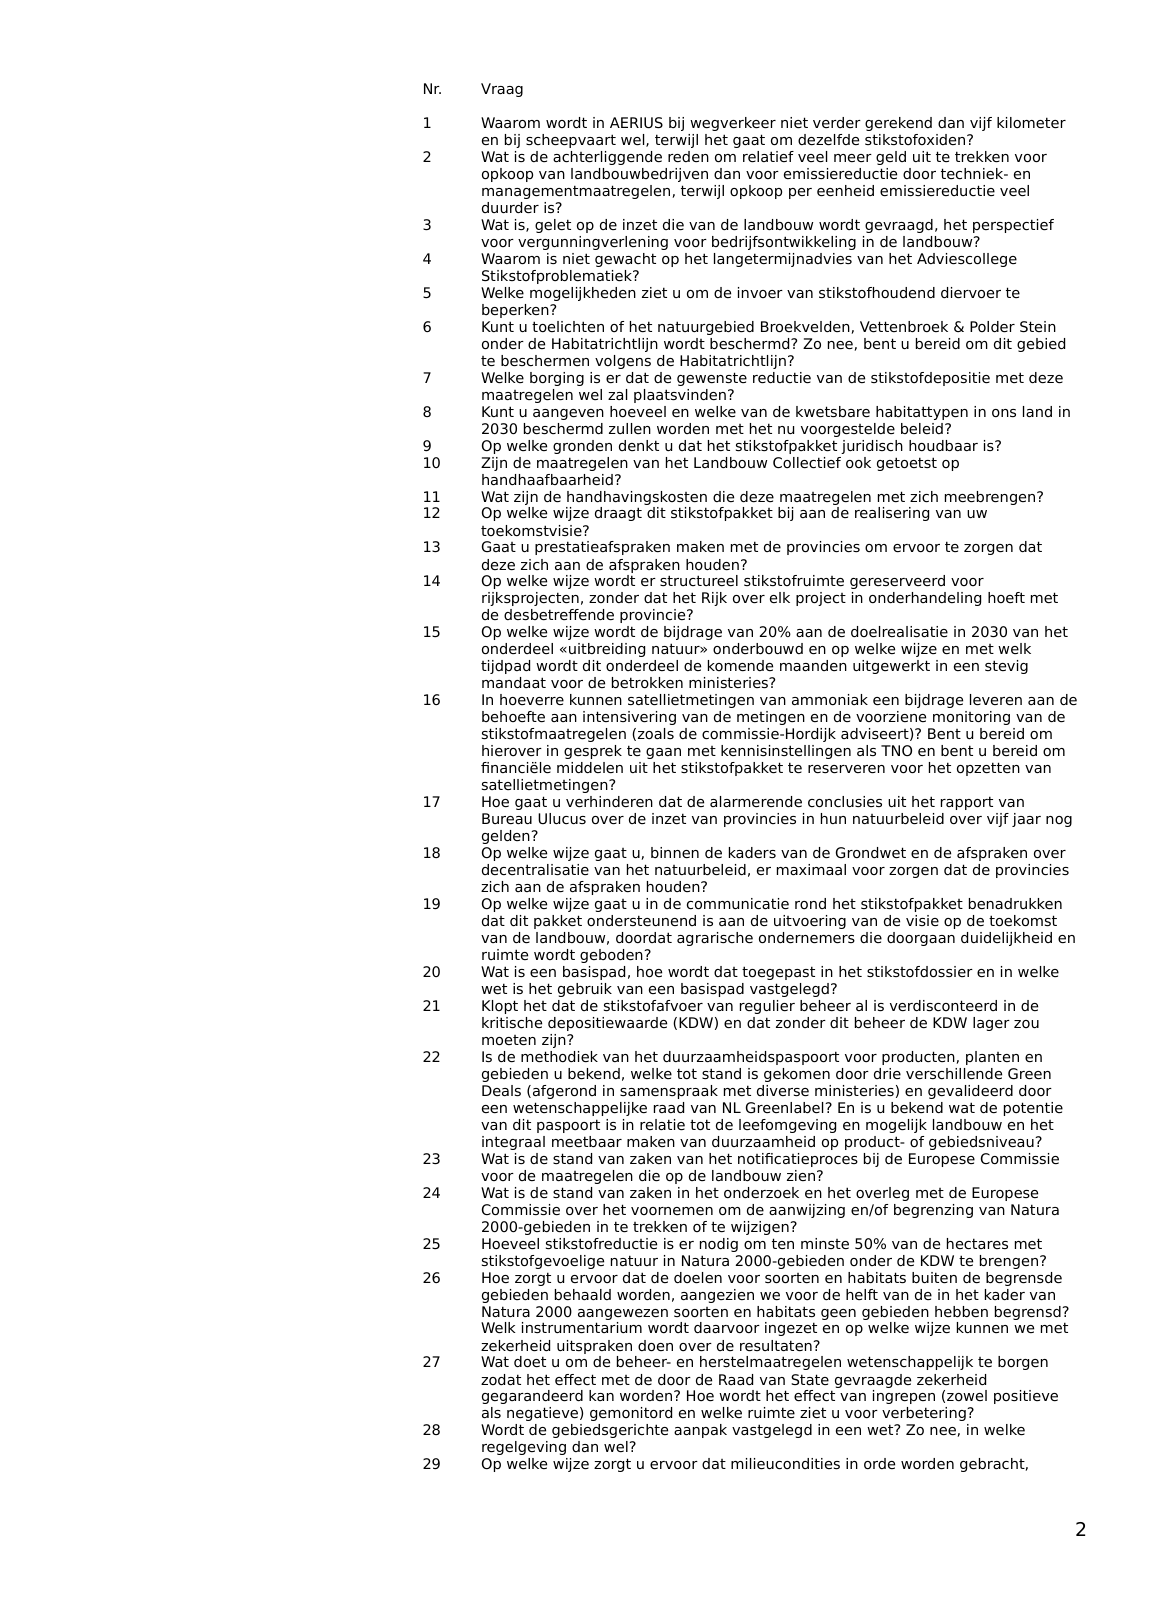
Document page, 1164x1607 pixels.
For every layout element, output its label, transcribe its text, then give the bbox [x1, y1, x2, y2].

table_header Nr. [422, 81, 475, 98]
table_cell 24 [422, 1185, 475, 1236]
table_cell 25 [422, 1236, 475, 1269]
table_cell Welke mogelijkheden ziet u om de invoer van stikstofhoudend diervoer te beperken? [475, 285, 1087, 319]
table_cell 2 [422, 149, 475, 217]
table_cell 4 [422, 251, 475, 285]
table_cell 18 [422, 845, 475, 896]
table_cell 3 [422, 217, 475, 251]
table_cell 5 [422, 285, 475, 319]
table_cell Op welke gronden denkt u dat het stikstofpakket juridisch houdbaar is? [475, 438, 1087, 454]
table_cell [422, 98, 475, 115]
table_cell Wordt de gebiedsgerichte aanpak vastgelegd in een wet? Zo nee, in welke regelgeving dan wel? [475, 1422, 1087, 1456]
table_cell Klopt het dat de stikstofafvoer van regulier beheer al is verdisconteerd in de kritische depositiewaarde (KDW) en dat zonder dit beheer de KDW lager zou moeten zijn? [475, 998, 1087, 1049]
table_header Vraag [475, 81, 1087, 98]
table_cell [475, 98, 1087, 115]
table_cell Wat is de stand van zaken van het notificatieproces bij de Europese Commissie voor de maatregelen die op de landbouw zien? [475, 1151, 1087, 1184]
table_cell Op welke wijze draagt dit stikstofpakket bij aan de realisering van uw toekomstvisie? [475, 505, 1087, 539]
table_cell 6 [422, 319, 475, 369]
table_cell 13 [422, 539, 475, 573]
table_cell Zijn de maatregelen van het Landbouw Collectief ook getoetst op handhaafbaarheid? [475, 455, 1087, 488]
table_cell 15 [422, 624, 475, 692]
table_cell 28 [422, 1422, 475, 1456]
table_cell Is de methodiek van het duurzaamheidspaspoort voor producten, planten en gebieden u bekend, welke tot stand is gekomen door drie verschillende Green Deals (afgerond in samenspraak met diverse ministeries) en gevalideerd door een wetenschappelijke raad van NL Greenlabel? En is u bekend wat de potentie van dit paspoort is in relatie tot de leefomgeving en mogelijk landbouw en het integraal meetbaar maken van duurzaamheid op product- of gebiedsniveau? [475, 1049, 1087, 1151]
table_cell 14 [422, 573, 475, 624]
table_cell Hoe gaat u verhinderen dat de alarmerende conclusies uit het rapport van Bureau Ulucus over de inzet van provincies in hun natuurbeleid over vijf jaar nog gelden? [475, 794, 1087, 845]
table_cell 8 [422, 404, 475, 437]
table_cell In hoeverre kunnen satellietmetingen van ammoniak een bijdrage leveren aan de behoefte aan intensivering van de metingen en de voorziene monitoring van de stikstofmaatregelen (zoals de commissie-Hordijk adviseert)? Bent u bereid om hierover in gesprek te gaan met kennisinstellingen als TNO en bent u bereid om financiële middelen uit het stikstofpakket te reserveren voor het opzetten van satellietmetingen? [475, 692, 1087, 794]
table_cell 20 [422, 964, 475, 998]
table_cell Kunt u toelichten of het natuurgebied Broekvelden, Vettenbroek & Polder Stein onder de Habitatrichtlijn wordt beschermd? Zo nee, bent u bereid om dit gebied te beschermen volgens de Habitatrichtlijn? [475, 319, 1087, 369]
table_cell 21 [422, 998, 475, 1049]
table_cell 7 [422, 370, 475, 403]
table_cell 22 [422, 1049, 475, 1151]
table_cell Kunt u aangeven hoeveel en welke van de kwetsbare habitattypen in ons land in 2030 beschermd zullen worden met het nu voorgestelde beleid? [475, 404, 1087, 437]
table_cell 10 [422, 455, 475, 488]
table_cell Op welke wijze wordt de bijdrage van 20% aan de doelrealisatie in 2030 van het onderdeel «uitbreiding natuur» onderbouwd en op welke wijze en met welk tijdpad wordt dit onderdeel de komende maanden uitgewerkt in een stevig mandaat voor de betrokken ministeries? [475, 624, 1087, 692]
table_cell 27 [422, 1354, 475, 1422]
table_cell Gaat u prestatieafspraken maken met de provincies om ervoor te zorgen dat deze zich aan de afspraken houden? [475, 539, 1087, 573]
table_cell 19 [422, 896, 475, 964]
table_cell 23 [422, 1151, 475, 1184]
table_cell Wat is, gelet op de inzet die van de landbouw wordt gevraagd, het perspectief voor vergunningverlening voor bedrijfsontwikkeling in de landbouw? [475, 217, 1087, 251]
table_cell Wat is de achterliggende reden om relatief veel meer geld uit te trekken voor opkoop van landbouwbedrijven dan voor emissiereductie door techniek- en managementmaatregelen, terwijl opkoop per eenheid emissiereductie veel duurder is? [475, 149, 1087, 217]
table_cell Op welke wijze wordt er structureel stikstofruimte gereserveerd voor rijksprojecten, zonder dat het Rijk over elk project in onderhandeling hoeft met de desbetreffende provincie? [475, 573, 1087, 624]
table_cell Op welke wijze gaat u in de communicatie rond het stikstofpakket benadrukken dat dit pakket ondersteunend is aan de uitvoering van de visie op de toekomst van de landbouw, doordat agrarische ondernemers die doorgaan duidelijkheid en ruimte wordt geboden? [475, 896, 1087, 964]
table_cell 17 [422, 794, 475, 845]
table_cell Hoe zorgt u ervoor dat de doelen voor soorten en habitats buiten de begrensde gebieden behaald worden, aangezien we voor de helft van de in het kader van Natura 2000 aangewezen soorten en habitats geen gebieden hebben begrensd? Welk instrumentarium wordt daarvoor ingezet en op welke wijze kunnen we met zekerheid uitspraken doen over de resultaten? [475, 1270, 1087, 1354]
table_cell Waarom is niet gewacht op het langetermijnadvies van het Adviescollege Stikstofproblematiek? [475, 251, 1087, 285]
table_cell Welke borging is er dat de gewenste reductie van de stikstofdepositie met deze maatregelen wel zal plaatsvinden? [475, 370, 1087, 403]
table_cell Op welke wijze zorgt u ervoor dat milieucondities in orde worden gebracht, [475, 1456, 1087, 1473]
table_cell Wat is de stand van zaken in het onderzoek en het overleg met de Europese Commissie over het voornemen om de aanwijzing en/of begrenzing van Natura 2000-gebieden in te trekken of te wijzigen? [475, 1185, 1087, 1236]
table_cell 1 [422, 115, 475, 149]
table_cell 11 [422, 489, 475, 505]
table_cell Wat zijn de handhavingskosten die deze maatregelen met zich meebrengen? [475, 489, 1087, 505]
table_cell Waarom wordt in AERIUS bij wegverkeer niet verder gerekend dan vijf kilometer en bij scheepvaart wel, terwijl het gaat om dezelfde stikstofoxiden? [475, 115, 1087, 149]
table_cell Op welke wijze gaat u, binnen de kaders van de Grondwet en de afspraken over decentralisatie van het natuurbeleid, er maximaal voor zorgen dat de provincies zich aan de afspraken houden? [475, 845, 1087, 896]
table_cell 12 [422, 505, 475, 539]
table_cell Wat is een basispad, hoe wordt dat toegepast in het stikstofdossier en in welke wet is het gebruik van een basispad vastgelegd? [475, 964, 1087, 998]
table_cell Hoeveel stikstofreductie is er nodig om ten minste 50% van de hectares met stikstofgevoelige natuur in Natura 2000-gebieden onder de KDW te brengen? [475, 1236, 1087, 1269]
table_cell 9 [422, 438, 475, 454]
table_cell 26 [422, 1270, 475, 1354]
table_cell 29 [422, 1456, 475, 1473]
table_cell 16 [422, 692, 475, 794]
table_cell Wat doet u om de beheer- en herstelmaatregelen wetenschappelijk te borgen zodat het effect met de door de Raad van State gevraagde zekerheid gegarandeerd kan worden? Hoe wordt het effect van ingrepen (zowel positieve als negatieve) gemonitord en welke ruimte ziet u voor verbetering? [475, 1354, 1087, 1422]
